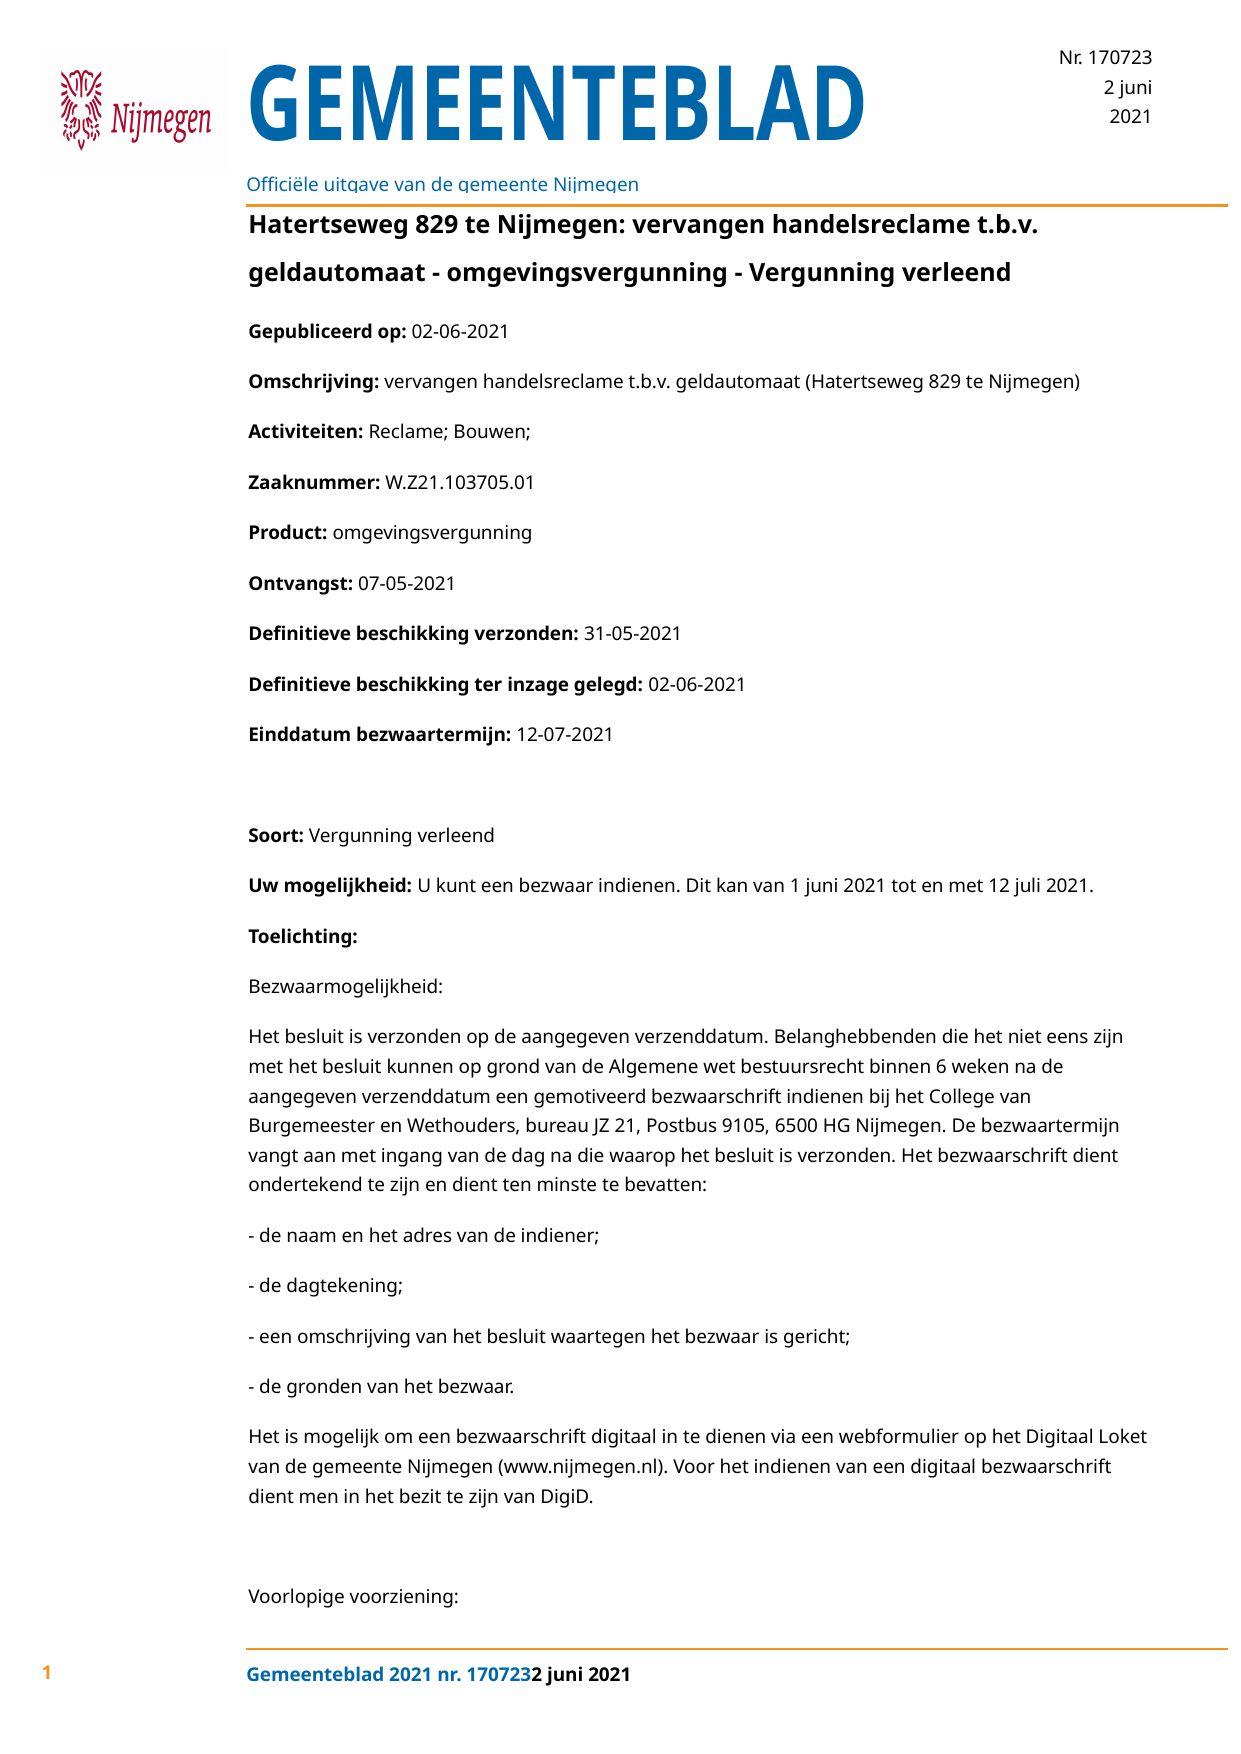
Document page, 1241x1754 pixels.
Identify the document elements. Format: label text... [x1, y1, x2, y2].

text Uw mogelijkheid: U kunt een bezwaar indienen. Dit kan van 1 juni 2021 tot en met 12 juli 2021. [248, 872, 1152, 898]
text Toelichting: [248, 923, 1152, 949]
text Einddatum bezwaartermijn: 12-07-2021 [248, 721, 1152, 747]
text Activiteiten: Reclame; Bouwen; [248, 419, 1152, 444]
text Voorlopige voorziening: [248, 1584, 1152, 1609]
text Ontvangst: 07-05-2021 [248, 570, 1152, 596]
text Soort: Vergunning verleend [248, 822, 1152, 848]
text Bezwaarmogelijkheid: [248, 973, 1152, 999]
text Hatertseweg 829 te Nijmegen: vervangen handelsreclame t.b.v. geldautomaat - omgevingsvergunning - Vergunning verleend [248, 207, 1152, 288]
text Het besluit is verzonden op de aangegeven verzenddatum. Belanghebbenden die het niet eens zijn met het besluit kunnen op grond van de Algemene wet bestuursrecht binnen 6 weken na de aangegeven verzenddatum een gemotiveerd bezwaarschrift indienen bij het College van Burgemeester en Wethouders, bureau JZ 21, Postbus 9105, 6500 HG Nijmegen. De bezwaartermijn vangt aan met ingang van de dag na die waarop het besluit is verzonden. Het bezwaarschrift dient ondertekend te zijn en dient ten minste te bevatten: [248, 1024, 1152, 1197]
text - de gronden van het bezwaar. [248, 1373, 1152, 1399]
text - de dagtekening; [248, 1272, 1152, 1298]
text Product: omgevingsvergunning [248, 519, 1152, 545]
text - de naam en het adres van de indiener; [248, 1222, 1152, 1248]
text - een omschrijving van het besluit waartegen het bezwaar is gericht; [248, 1323, 1152, 1349]
text Gepubliceerd op: 02-06-2021 [248, 318, 1152, 344]
text Het is mogelijk om een bezwaarschrift digitaal in te dienen via een webformulier op het Digitaal Loket van de gemeente Nijmegen (www.nijmegen.nl). Voor het indienen van een digitaal bezwaarschrift dient men in het bezit te zijn van DigiD. [248, 1424, 1152, 1509]
picture [41, 47, 231, 172]
text Definitieve beschikking verzonden: 31-05-2021 [248, 620, 1152, 646]
text Definitieve beschikking ter inzage gelegd: 02-06-2021 [248, 671, 1152, 697]
text Omschrijving: vervangen handelsreclame t.b.v. geldautomaat (Hatertseweg 829 te Nijmegen) [248, 368, 1152, 394]
text Zaaknummer: W.Z21.103705.01 [248, 469, 1152, 495]
